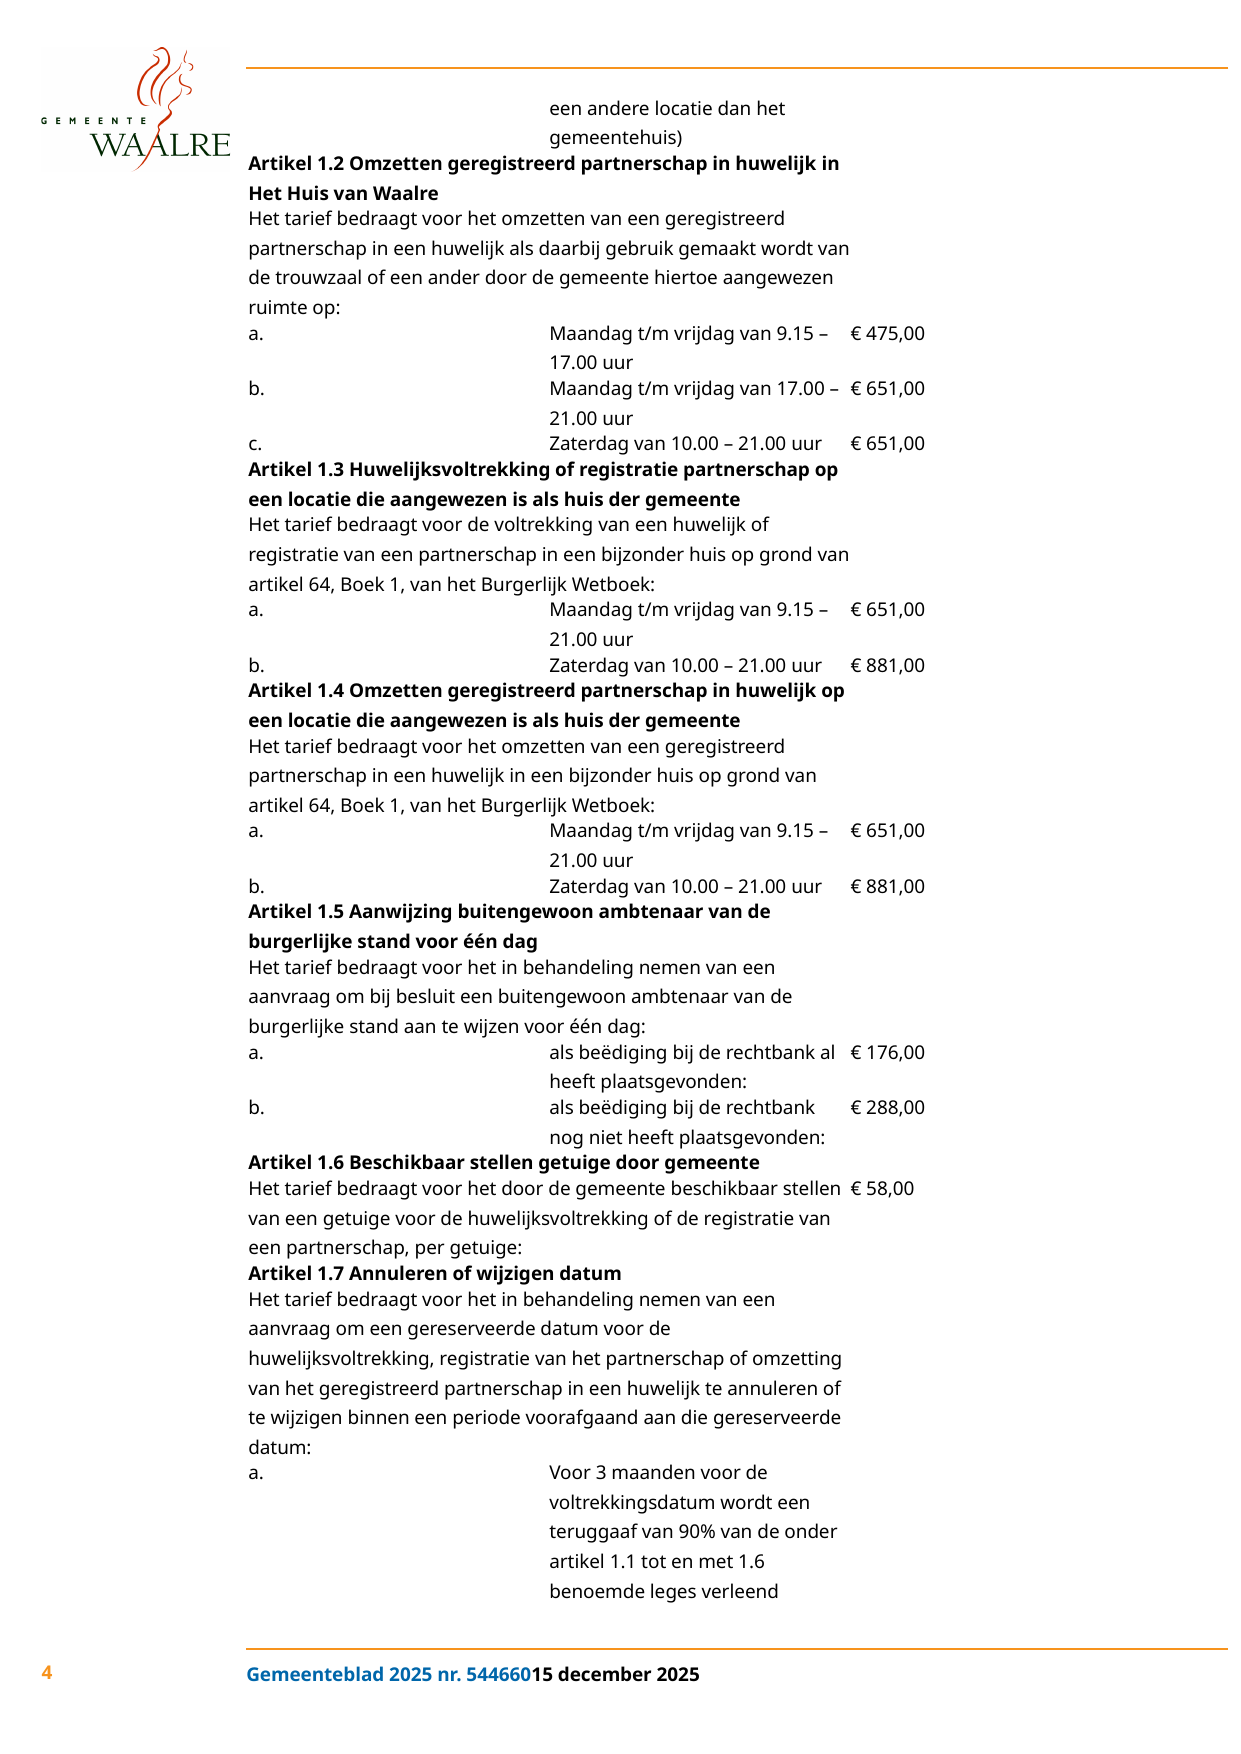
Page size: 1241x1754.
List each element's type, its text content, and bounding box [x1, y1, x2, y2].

table_cell [850, 95, 1152, 150]
table_cell Zaterdag van 10.00 – 21.00 uur [549, 431, 850, 456]
table_cell Maandag t/m vrijdag van 9.15 – 21.00 uur [549, 596, 850, 652]
picture [41, 47, 231, 172]
table_cell € 288,00 [850, 1094, 1152, 1149]
table_cell [850, 512, 1152, 596]
table_cell c. [248, 431, 549, 456]
table_cell [850, 205, 1152, 320]
table_cell Maandag t/m vrijdag van 9.15 – 17.00 uur [549, 320, 850, 375]
table_cell € 176,00 [850, 1039, 1152, 1094]
table_cell [850, 1260, 1152, 1286]
table_cell Artikel 1.7 Annuleren of wijzigen datum [248, 1260, 850, 1286]
table_cell Artikel 1.2 Omzetten geregistreerd partnerschap in huwelijk in Het Huis van Waalre [248, 150, 850, 205]
table_cell € 651,00 [850, 375, 1152, 431]
table_cell [850, 1150, 1152, 1175]
table_cell b. [248, 375, 549, 431]
table_cell Zaterdag van 10.00 – 21.00 uur [549, 873, 850, 899]
table_cell b. [248, 652, 549, 677]
table_cell Het tarief bedraagt voor de voltrekking van een huwelijk of registratie van een partnerschap in een bijzonder huis op grond van artikel 64, Boek 1, van het Burgerlijk Wetboek: [248, 512, 850, 596]
table_cell [850, 150, 1152, 205]
table_cell Maandag t/m vrijdag van 9.15 – 21.00 uur [549, 818, 850, 873]
table_cell [850, 1286, 1152, 1459]
table_cell Het tarief bedraagt voor het door de gemeente beschikbaar stellen van een getuige voor de huwelijksvoltrekking of de registratie van een partnerschap, per getuige: [248, 1175, 850, 1260]
table_cell Het tarief bedraagt voor het omzetten van een geregistreerd partnerschap in een huwelijk in een bijzonder huis op grond van artikel 64, Boek 1, van het Burgerlijk Wetboek: [248, 733, 850, 818]
table_cell Zaterdag van 10.00 – 21.00 uur [549, 652, 850, 677]
table_cell Het tarief bedraagt voor het omzetten van een geregistreerd partnerschap in een huwelijk als daarbij gebruik gemaakt wordt van de trouwzaal of een ander door de gemeente hiertoe aangewezen ruimte op: [248, 205, 850, 320]
table_cell [850, 456, 1152, 512]
table_cell € 475,00 [850, 320, 1152, 375]
table_cell € 651,00 [850, 431, 1152, 456]
table_cell b. [248, 873, 549, 899]
table_cell Artikel 1.3 Huwelijksvoltrekking of registratie partnerschap op een locatie die aangewezen is als huis der gemeente [248, 456, 850, 512]
table_cell € 651,00 [850, 818, 1152, 873]
table_cell € 58,00 [850, 1175, 1152, 1260]
table_cell Voor 3 maanden voor de voltrekkingsdatum wordt een teruggaaf van 90% van de onder artikel 1.1 tot en met 1.6 benoemde leges verleend [549, 1460, 850, 1604]
table_cell a. [248, 1039, 549, 1094]
table_cell € 881,00 [850, 873, 1152, 899]
table_cell als beëdiging bij de rechtbank nog niet heeft plaatsgevonden: [549, 1094, 850, 1149]
table_cell a. [248, 596, 549, 652]
table_cell € 881,00 [850, 652, 1152, 677]
table_cell a. [248, 818, 549, 873]
table_cell als beëdiging bij de rechtbank al heeft plaatsgevonden: [549, 1039, 850, 1094]
table_cell € 651,00 [850, 596, 1152, 652]
table_cell a. [248, 320, 549, 375]
table_cell Artikel 1.4 Omzetten geregistreerd partnerschap in huwelijk op een locatie die aangewezen is als huis der gemeente [248, 678, 850, 733]
table_cell b. [248, 1094, 549, 1149]
table_cell a. [248, 1460, 549, 1604]
table_cell een andere locatie dan het gemeentehuis) [549, 95, 850, 150]
table_cell [850, 899, 1152, 954]
table_cell Het tarief bedraagt voor het in behandeling nemen van een aanvraag om een gereserveerde datum voor de huwelijksvoltrekking, registratie van het partnerschap of omzetting van het geregistreerd partnerschap in een huwelijk te annuleren of te wijzigen binnen een periode voorafgaand aan die gereserveerde datum: [248, 1286, 850, 1459]
table_cell [850, 733, 1152, 818]
table_cell [248, 95, 549, 150]
table_cell [850, 954, 1152, 1039]
table_cell Het tarief bedraagt voor het in behandeling nemen van een aanvraag om bij besluit een buitengewoon ambtenaar van de burgerlijke stand aan te wijzen voor één dag: [248, 954, 850, 1039]
table_cell [850, 1460, 1152, 1604]
table_cell Maandag t/m vrijdag van 17.00 – 21.00 uur [549, 375, 850, 431]
table_cell [850, 678, 1152, 733]
table_cell Artikel 1.5 Aanwijzing buitengewoon ambtenaar van de burgerlijke stand voor één dag [248, 899, 850, 954]
table_cell Artikel 1.6 Beschikbaar stellen getuige door gemeente [248, 1150, 850, 1175]
